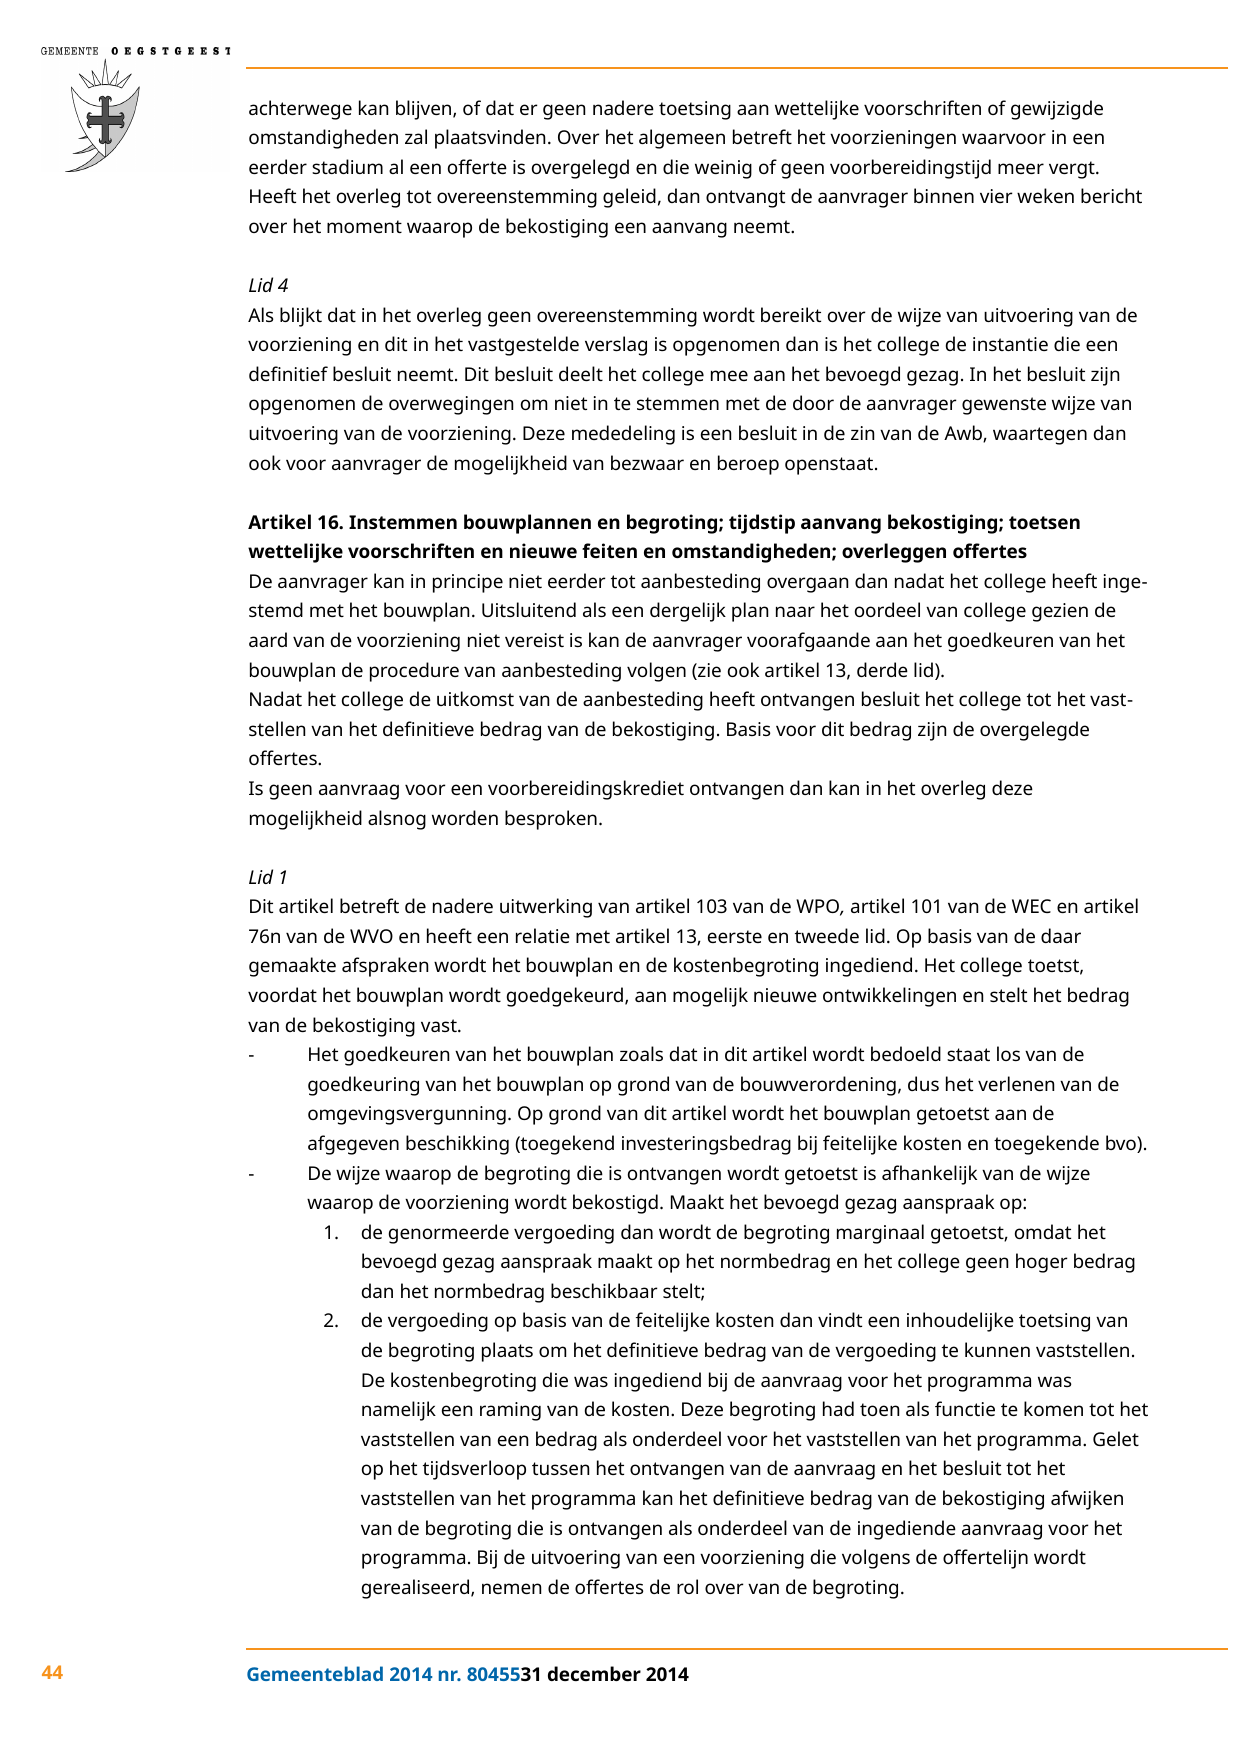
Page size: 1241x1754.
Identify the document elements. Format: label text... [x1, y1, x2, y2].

text Artikel 16. Instemmen bouwplannen en begroting; tijdstip aanvang bekostiging; toetsen wettelijke voorschriften en nieuwe feiten en omstandigheden; overleggen offertes [248, 509, 1152, 564]
list Het goedkeuren van het bouwplan zoals dat in dit artikel wordt bedoeld staat los van de goedkeuring van het bouwplan op grond van de bouwverordening, dus het verlenen van de omgevingsvergunning. Op grond van dit artikel wordt het bouwplan getoetst aan de afgegeven beschikking (toegekend investeringsbedrag bij feitelijke kosten en toegekende bvo). [248, 1041, 1152, 1156]
list de genormeerde vergoeding dan wordt de begroting marginaal getoetst, omdat het bevoegd gezag aanspraak maakt op het normbedrag en het college geen hoger bedrag dan het normbedrag beschikbaar stelt; [323, 1219, 1152, 1304]
text Is geen aanvraag voor een voorbereidingskrediet ontvangen dan kan in het overleg deze mogelijkheid alsnog worden besproken. [248, 775, 1152, 831]
text Lid 1 [248, 864, 1152, 890]
text achterwege kan blijven, of dat er geen nadere toetsing aan wettelijke voorschriften of gewijzigde omstandigheden zal plaatsvinden. Over het algemeen betreft het voorzieningen waarvoor in een eerder stadium al een offerte is overgelegd en die weinig of geen voorbereidingstijd meer vergt. Heeft het overleg tot overeenstemming geleid, dan ontvangt de aanvrager binnen vier weken bericht over het moment waarop de bekostiging een aanvang neemt. [248, 95, 1152, 239]
text Lid 4 [248, 272, 1152, 298]
text De aanvrager kan in principe niet eerder tot aanbesteding overgaan dan nadat het college heeft inge­stemd met het bouwplan. Uitsluitend als een dergelijk plan naar het oordeel van college gezien de aard van de voorziening niet vereist is kan de aanvrager voorafgaande aan het goedkeuren van het bouw­plan de procedure van aanbesteding volgen (zie ook artikel 13, derde lid). [248, 568, 1152, 683]
text Nadat het college de uitkomst van de aanbesteding heeft ontvangen besluit het college tot het vast­stellen van het definitieve bedrag van de bekostiging. Basis voor dit bedrag zijn de overgelegde offertes. [248, 686, 1152, 771]
text Als blijkt dat in het overleg geen overeenstemming wordt bereikt over de wijze van uitvoering van de voorziening en dit in het vastgestelde verslag is opgenomen dan is het college de instantie die een definitief besluit neemt. Dit besluit deelt het college mee aan het bevoegd gezag. In het besluit zijn opgenomen de overwegingen om niet in te stemmen met de door de aanvrager gewenste wijze van uitvoering van de voorziening. Deze mededeling is een besluit in de zin van de Awb, waartegen dan ook voor aanvrager de mogelijkheid van bezwaar en beroep openstaat. [248, 302, 1152, 476]
text Dit artikel betreft de nadere uitwerking van artikel 103 van de WPO, artikel 101 van de WEC en artikel 76n van de WVO en heeft een relatie met artikel 13, eerste en tweede lid. Op basis van de daar gemaakte afspraken wordt het bouwplan en de kostenbegroting ingediend. Het college toetst, voordat het bouwplan wordt goedgekeurd, aan mogelijk nieuwe ontwikkelingen en stelt het bedrag van de bekostiging vast. [248, 893, 1152, 1038]
picture [41, 47, 231, 172]
list de vergoeding op basis van de feitelijke kosten dan vindt een inhoudelijke toetsing van de begroting plaats om het definitieve bedrag van de vergoeding te kunnen vaststellen. De kostenbegroting die was ingediend bij de aanvraag voor het programma was namelijk een raming van de kosten. Deze begroting had toen als functie te komen tot het vaststellen van een bedrag als onderdeel voor het vaststellen van het programma. Gelet op het tijdsverloop tussen het ontvangen van de aanvraag en het besluit tot het vaststellen van het programma kan het definitieve bedrag van de bekostiging afwijken van de begroting die is ontvangen als onderdeel van de ingediende aanvraag voor het programma. Bij de uitvoering van een voorziening die volgens de offertelijn wordt gerealiseerd, nemen de offertes de rol over van de begroting. [323, 1308, 1152, 1600]
list De wijze waarop de begroting die is ontvangen wordt getoetst is afhankelijk van de wijze waarop de voorziening wordt bekostigd. Maakt het bevoegd gezag aanspraak op: [248, 1160, 1152, 1215]
